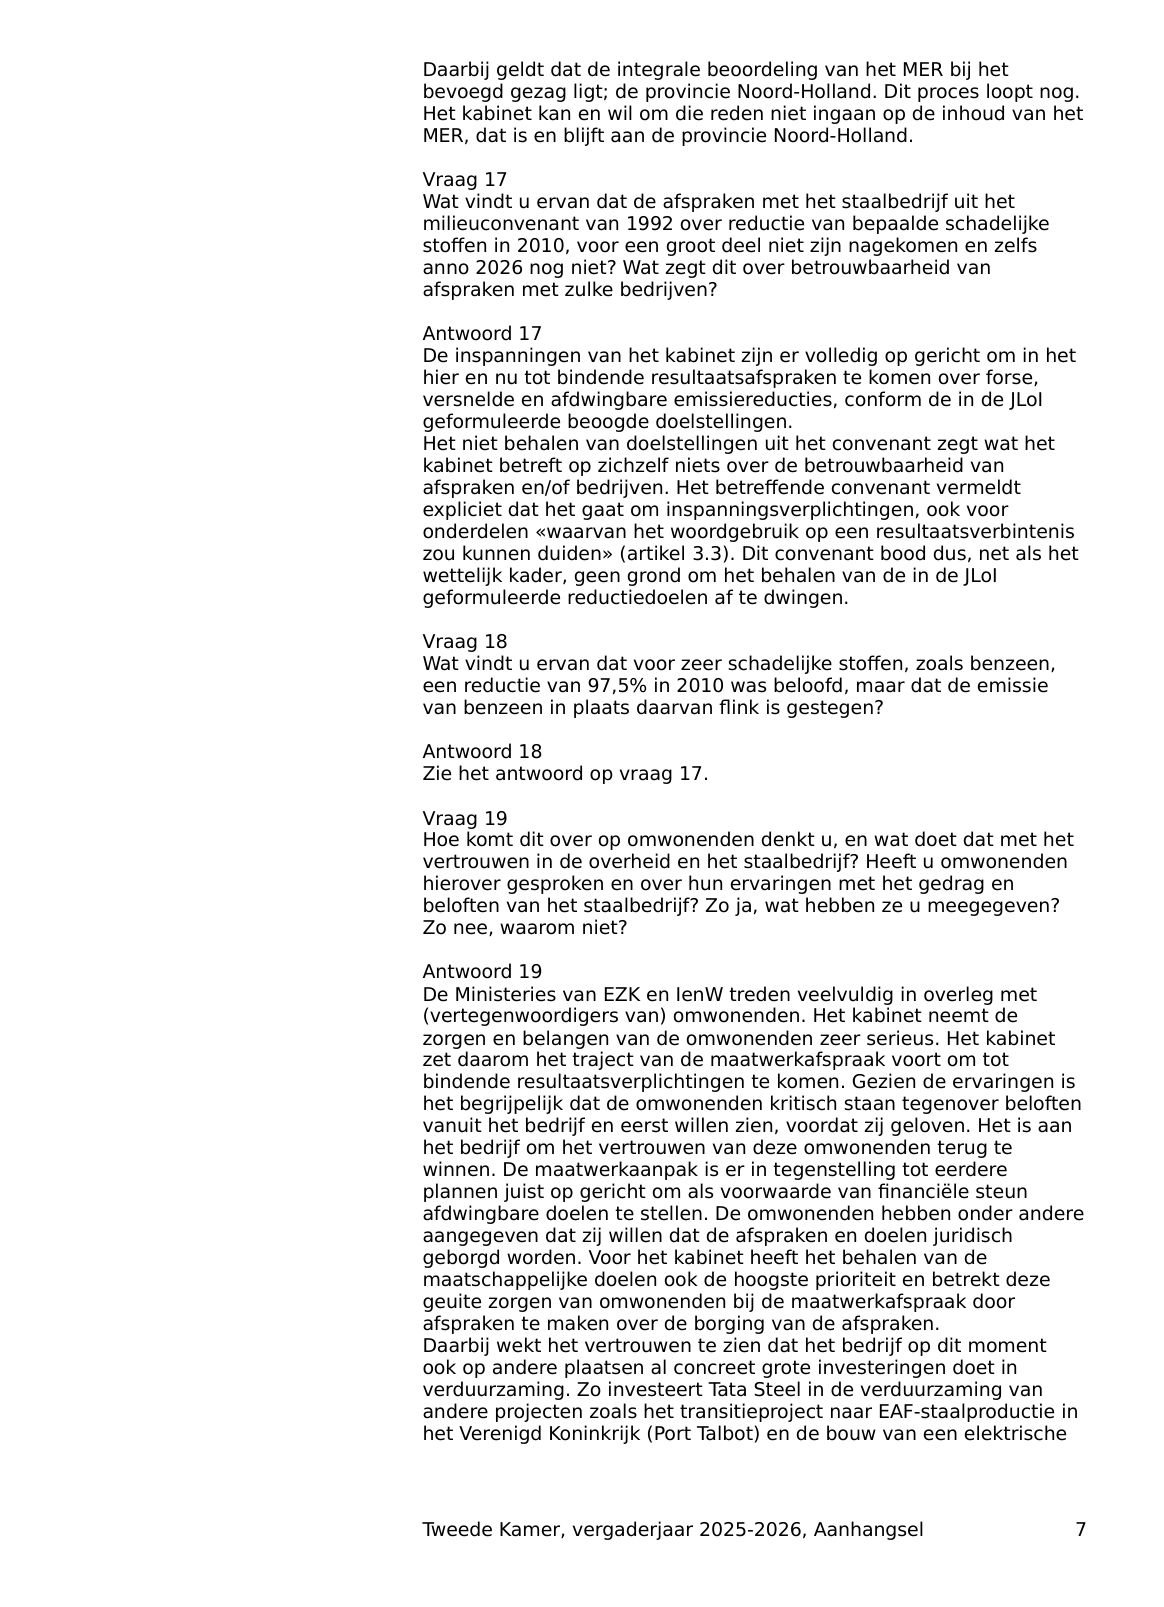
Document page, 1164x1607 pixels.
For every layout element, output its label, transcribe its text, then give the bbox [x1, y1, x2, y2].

text Antwoord 17 [422, 323, 1087, 345]
text Wat vindt u ervan dat de afspraken met het staalbedrijf uit het milieuconvenant van 1992 over reductie van bepaalde schadelijke stoffen in 2010, voor een groot deel niet zijn nagekomen en zelfs anno 2026 nog niet? Wat zegt dit over betrouwbaarheid van afspraken met zulke bedrijven? [422, 191, 1087, 301]
text Zie het antwoord op vraag 17. [422, 763, 1087, 785]
text De inspanningen van het kabinet zijn er volledig op gericht om in het hier en nu tot bindende resultaatsafspraken te komen over forse, versnelde en afdwingbare emissiereducties, conform de in de JLoI geformuleerde beoogde doelstellingen. [422, 345, 1087, 433]
text Hoe komt dit over op omwonenden denkt u, en wat doet dat met het vertrouwen in de overheid en het staalbedrijf? Heeft u omwonenden hierover gesproken en over hun ervaringen met het gedrag en beloften van het staalbedrijf? Zo ja, wat hebben ze u meegegeven? Zo nee, waarom niet? [422, 829, 1087, 939]
text Vraag 17 [422, 169, 1087, 191]
text Daarbij geldt dat de integrale beoordeling van het MER bij het bevoegd gezag ligt; de provincie Noord-Holland. Dit proces loopt nog. Het kabinet kan en wil om die reden niet ingaan op de inhoud van het MER, dat is en blijft aan de provincie Noord-Holland. [422, 59, 1087, 147]
text Vraag 18 [422, 631, 1087, 653]
text Wat vindt u ervan dat voor zeer schadelijke stoffen, zoals benzeen, een reductie van 97,5% in 2010 was beloofd, maar dat de emissie van benzeen in plaats daarvan flink is gestegen? [422, 653, 1087, 719]
text De Ministeries van EZK en IenW treden veelvuldig in overleg met (vertegenwoordigers van) omwonenden. Het kabinet neemt de zorgen en belangen van de omwonenden zeer serieus. Het kabinet zet daarom het traject van de maatwerkafspraak voort om tot bindende resultaatsverplichtingen te komen. Gezien de ervaringen is het begrijpelijk dat de omwonenden kritisch staan tegenover beloften vanuit het bedrijf en eerst willen zien, voordat zij geloven. Het is aan het bedrijf om het vertrouwen van deze omwonenden terug te winnen. De maatwerkaanpak is er in tegenstelling tot eerdere plannen juist op gericht om als voorwaarde van financiële steun afdwingbare doelen te stellen. De omwonenden hebben onder andere aangegeven dat zij willen dat de afspraken en doelen juridisch geborgd worden. Voor het kabinet heeft het behalen van de maatschappelijke doelen ook de hoogste prioriteit en betrekt deze geuite zorgen van omwonenden bij de maatwerkafspraak door afspraken te maken over de borging van de afspraken. [422, 983, 1087, 1335]
text Het niet behalen van doelstellingen uit het convenant zegt wat het kabinet betreft op zichzelf niets over de betrouwbaarheid van afspraken en/of bedrijven. Het betreffende convenant vermeldt expliciet dat het gaat om inspanningsverplichtingen, ook voor onderdelen «waarvan het woordgebruik op een resultaatsverbintenis zou kunnen duiden» (artikel 3.3). Dit convenant bood dus, net als het wettelijk kader, geen grond om het behalen van de in de JLoI geformuleerde reductiedoelen af te dwingen. [422, 433, 1087, 609]
text Antwoord 19 [422, 961, 1087, 983]
text Antwoord 18 [422, 741, 1087, 763]
text Daarbij wekt het vertrouwen te zien dat het bedrijf op dit moment ook op andere plaatsen al concreet grote investeringen doet in verduurzaming. Zo investeert Tata Steel in de verduurzaming van andere projecten zoals het transitieproject naar EAF-staalproductie in het Verenigd Koninkrijk (Port Talbot) en de bouw van een elektrische [422, 1335, 1087, 1445]
text Vraag 19 [422, 807, 1087, 829]
